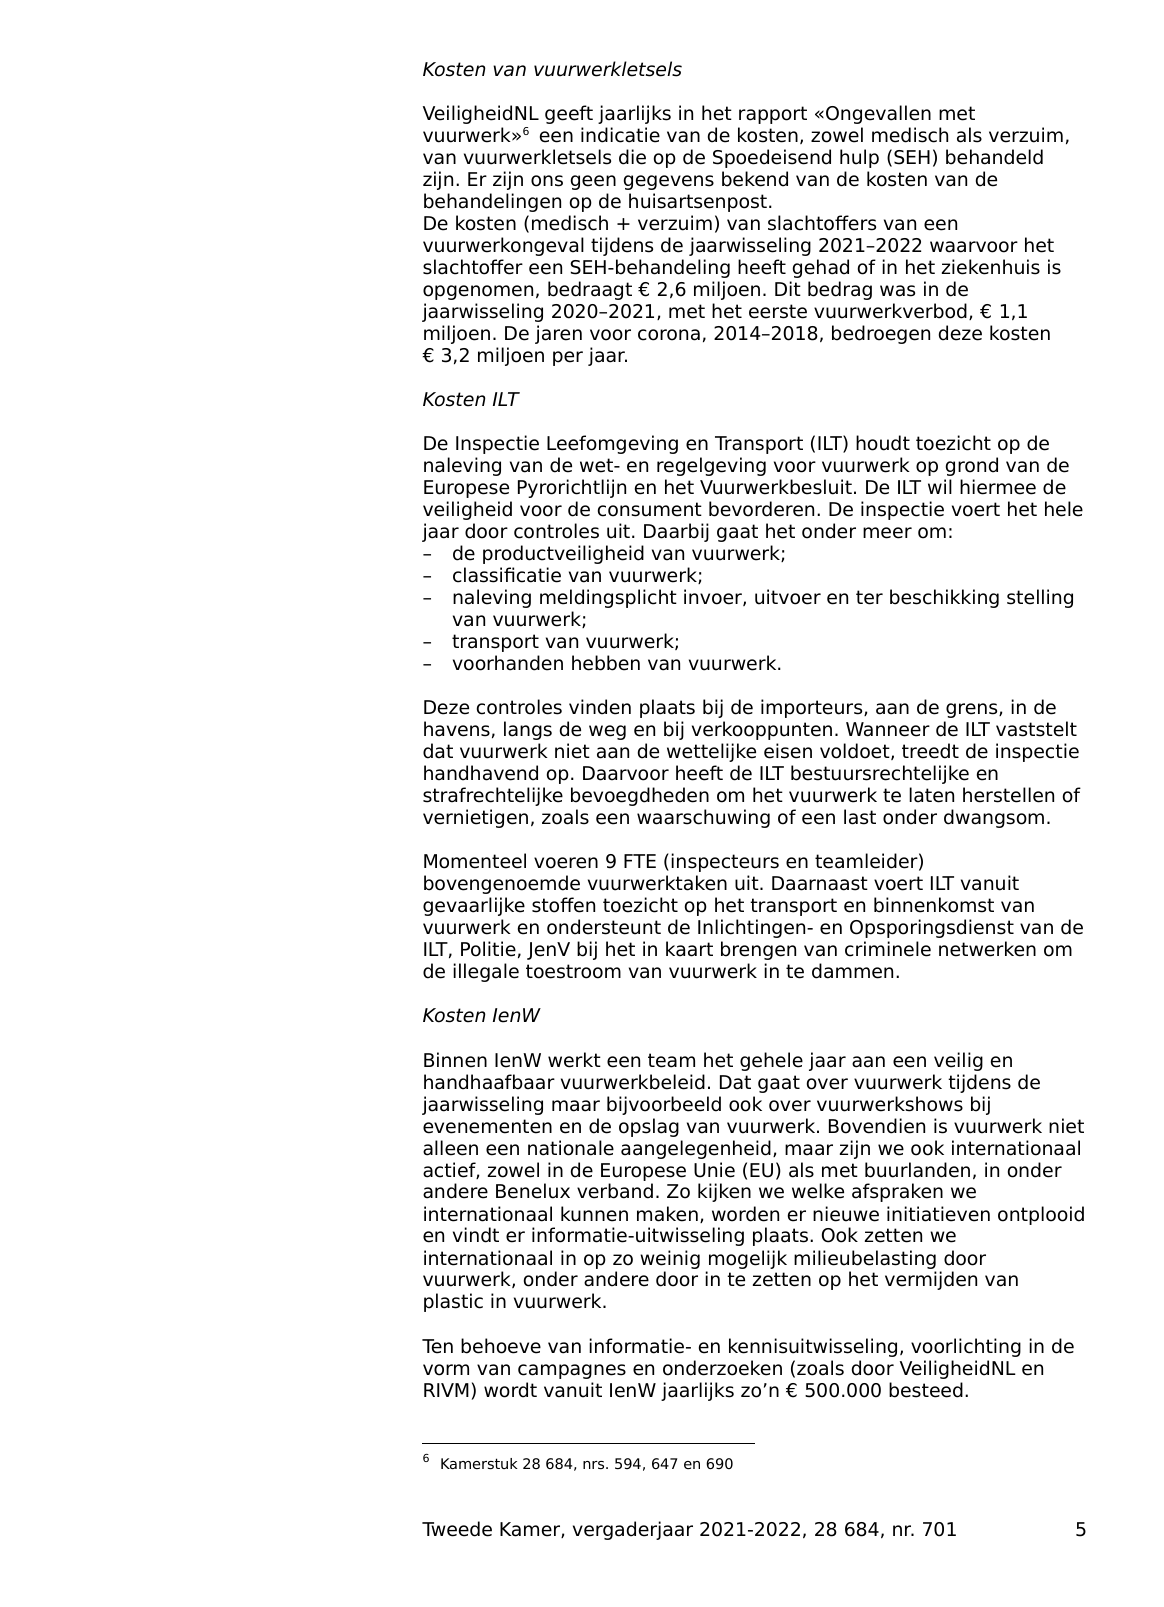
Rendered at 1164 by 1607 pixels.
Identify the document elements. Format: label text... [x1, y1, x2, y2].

text De kosten (medisch + verzuim) van slachtoffers van een vuurwerkongeval tijdens de jaarwisseling 2021–2022 waarvoor het slachtoffer een SEH-behandeling heeft gehad of in het ziekenhuis is opgenomen, bedraagt € 2,6 miljoen. Dit bedrag was in de jaarwisseling 2020–2021, met het eerste vuurwerkverbod, € 1,1 miljoen. De jaren voor corona, 2014–2018, bedroegen deze kosten € 3,2 miljoen per jaar. [422, 213, 1087, 367]
subtitle Kosten van vuurwerkletsels [422, 59, 1087, 81]
text Binnen IenW werkt een team het gehele jaar aan een veilig en handhaafbaar vuurwerkbeleid. Dat gaat over vuurwerk tijdens de jaarwisseling maar bijvoorbeeld ook over vuurwerkshows bij evenementen en de opslag van vuurwerk. Bovendien is vuurwerk niet alleen een nationale aangelegenheid, maar zijn we ook internationaal actief, zowel in de Europese Unie (EU) als met buurlanden, in onder andere Benelux verband. Zo kijken we welke afspraken we internationaal kunnen maken, worden er nieuwe initiatieven ontplooid en vindt er informatie-uitwisseling plaats. Ook zetten we internationaal in op zo weinig mogelijk milieubelasting door vuurwerk, onder andere door in te zetten op het vermijden van plastic in vuurwerk. [422, 1049, 1087, 1313]
text VeiligheidNL geeft jaarlijks in het rapport «Ongevallen met vuurwerk» een indicatie van de kosten, zowel medisch als verzuim, van vuurwerkletsels die op de Spoedeisend hulp (SEH) behandeld zijn. Er zijn ons geen gegevens bekend van de kosten van de behandelingen op de huisartsenpost. [422, 103, 1087, 213]
text Kamerstuk 28 684, nrs. 594, 647 en 690 [422, 1452, 1087, 1474]
text Ten behoeve van informatie- en kennisuitwisseling, voorlichting in de vorm van campagnes en onderzoeken (zoals door VeiligheidNL en RIVM) wordt vanuit IenW jaarlijks zo’n € 500.000 besteed. [422, 1336, 1087, 1401]
text De Inspectie Leefomgeving en Transport (ILT) houdt toezicht op de naleving van de wet- en regelgeving voor vuurwerk op grond van de Europese Pyrorichtlijn en het Vuurwerkbesluit. De ILT wil hiermee de veiligheid voor de consument bevorderen. De inspectie voert het hele jaar door controles uit. Daarbij gaat het onder meer om: [422, 433, 1087, 543]
text Deze controles vinden plaats bij de importeurs, aan de grens, in de havens, langs de weg en bij verkooppunten. Wanneer de ILT vaststelt dat vuurwerk niet aan de wettelijke eisen voldoet, treedt de inspectie handhavend op. Daarvoor heeft de ILT bestuursrechtelijke en strafrechtelijke bevoegdheden om het vuurwerk te laten herstellen of vernietigen, zoals een waarschuwing of een last onder dwangsom. [422, 697, 1087, 829]
text – transport van vuurwerk; [422, 631, 1087, 653]
text Momenteel voeren 9 FTE (inspecteurs en teamleider) bovengenoemde vuurwerktaken uit. Daarnaast voert ILT vanuit gevaarlijke stoffen toezicht op het transport en binnenkomst van vuurwerk en ondersteunt de Inlichtingen- en Opsporingsdienst van de ILT, Politie, JenV bij het in kaart brengen van criminele netwerken om de illegale toestroom van vuurwerk in te dammen. [422, 851, 1087, 983]
subtitle Kosten ILT [422, 389, 1087, 411]
text – voorhanden hebben van vuurwerk. [422, 653, 1087, 675]
text – naleving meldingsplicht invoer, uitvoer en ter beschikking stelling van vuurwerk; [422, 587, 1087, 631]
text – de productveiligheid van vuurwerk; [422, 543, 1087, 565]
text – classificatie van vuurwerk; [422, 565, 1087, 587]
subtitle Kosten IenW [422, 1005, 1087, 1027]
